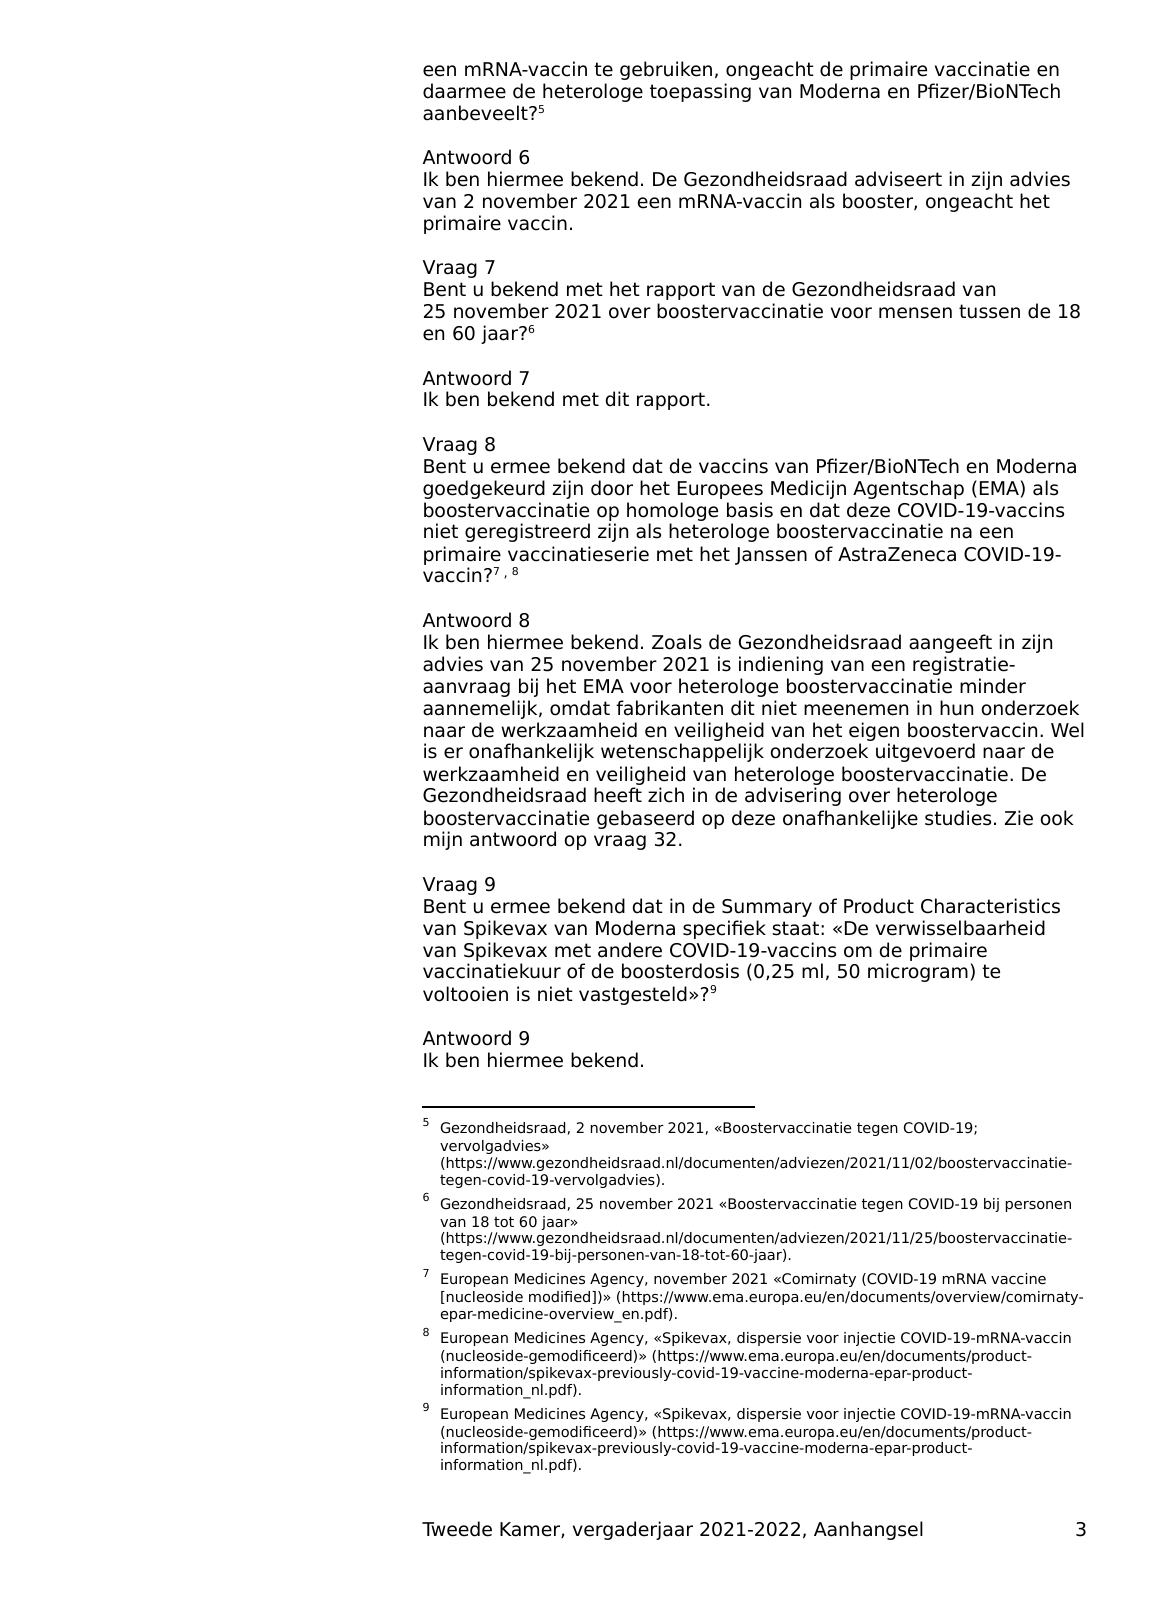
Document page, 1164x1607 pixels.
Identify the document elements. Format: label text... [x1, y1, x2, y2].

text Ik ben hiermee bekend. De Gezondheidsraad adviseert in zijn advies van 2 november 2021 een mRNA-vaccin als booster, ongeacht het primaire vaccin. [422, 169, 1087, 235]
text Antwoord 6 [422, 147, 1087, 169]
text Antwoord 9 [422, 1028, 1087, 1049]
text Bent u ermee bekend dat de vaccins van Pfizer/BioNTech en Moderna goedgekeurd zijn door het Europees Medicijn Agentschap (EMA) als boostervaccinatie op homologe basis en dat deze COVID-19-vaccins niet geregistreerd zijn als heterologe boostervaccinatie na een primaire vaccinatieserie met het Janssen of AstraZeneca COVID-19-vaccin?, [422, 456, 1087, 587]
text Gezondheidsraad, 25 november 2021 «Boostervaccinatie tegen COVID-19 bij personen van 18 tot 60 jaar» (https://www.gezondheidsraad.nl/documenten/adviezen/2021/11/25/boostervaccinatie-tegen-covid-19-bij-personen-van-18-tot-60-jaar). [422, 1192, 1087, 1264]
text Bent u ermee bekend dat in de Summary of Product Characteristics van Spikevax van Moderna specifiek staat: «De verwisselbaarheid van Spikevax met andere COVID-19-vaccins om de primaire vaccinatiekuur of de boosterdosis (0,25 ml, 50 microgram) te voltooien is niet vastgesteld»? [422, 896, 1087, 1005]
text Vraag 9 [422, 873, 1087, 896]
text European Medicines Agency, «Spikevax, dispersie voor injectie COVID-19-mRNA-vaccin (nucleoside-gemodificeerd)» (https://www.ema.europa.eu/en/documents/product-information/spikevax-previously-covid-19-vaccine-moderna-epar-product-information_nl.pdf). [422, 1402, 1087, 1474]
text European Medicines Agency, «Spikevax, dispersie voor injectie COVID-19-mRNA-vaccin (nucleoside-gemodificeerd)» (https://www.ema.europa.eu/en/documents/product-information/spikevax-previously-covid-19-vaccine-moderna-epar-product-information_nl.pdf). [422, 1326, 1087, 1399]
text European Medicines Agency, november 2021 «Comirnaty (COVID-19 mRNA vaccine [nucleoside modified])» (https://www.ema.europa.eu/en/documents/overview/comirnaty-epar-medicine-overview_en.pdf). [422, 1267, 1087, 1323]
text Bent u bekend met het rapport van de Gezondheidsraad van 25 november 2021 over boostervaccinatie voor mensen tussen de 18 en 60 jaar? [422, 279, 1087, 345]
text Gezondheidsraad, 2 november 2021, «Boostervaccinatie tegen COVID-19; vervolgadvies» (https://www.gezondheidsraad.nl/documenten/adviezen/2021/11/02/boostervaccinatie-tegen-covid-19-vervolgadvies). [422, 1116, 1087, 1189]
text Ik ben bekend met dit rapport. [422, 389, 1087, 411]
text Antwoord 7 [422, 367, 1087, 389]
text Antwoord 8 [422, 609, 1087, 632]
text Ik ben hiermee bekend. Zoals de Gezondheidsraad aangeeft in zijn advies van 25 november 2021 is indiening van een registratie-aanvraag bij het EMA voor heterologe boostervaccinatie minder aannemelijk, omdat fabrikanten dit niet meenemen in hun onderzoek naar de werkzaamheid en veiligheid van het eigen boostervaccin. Wel is er onafhankelijk wetenschappelijk onderzoek uitgevoerd naar de werkzaamheid en veiligheid van heterologe boostervaccinatie. De Gezondheidsraad heeft zich in de advisering over heterologe boostervaccinatie gebaseerd op deze onafhankelijke studies. Zie ook mijn antwoord op vraag 32. [422, 632, 1087, 851]
text Vraag 7 [422, 257, 1087, 279]
text Ik ben hiermee bekend. [422, 1049, 1087, 1072]
text Vraag 8 [422, 433, 1087, 456]
text een mRNA-vaccin te gebruiken, ongeacht de primaire vaccinatie en daarmee de heterologe toepassing van Moderna en Pfizer/BioNTech aanbeveelt? [422, 59, 1087, 125]
